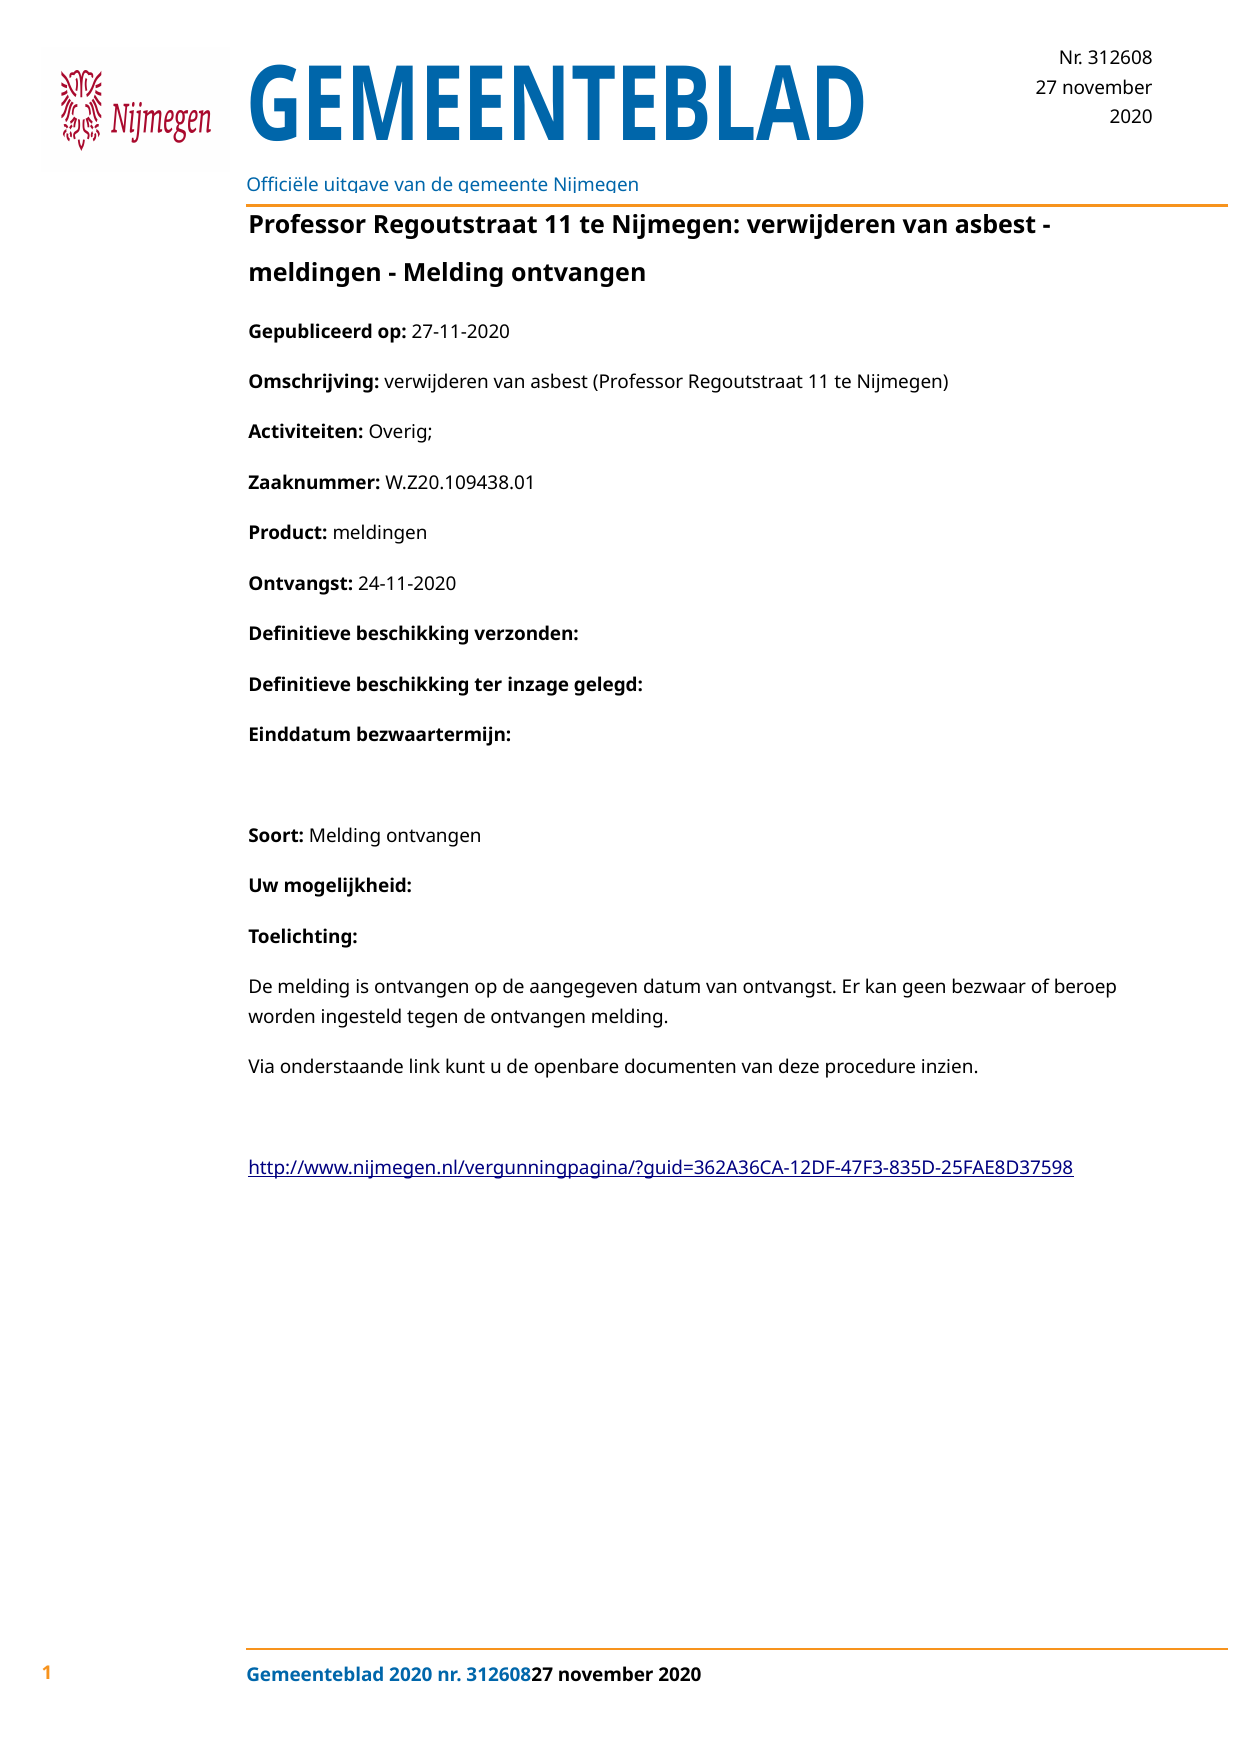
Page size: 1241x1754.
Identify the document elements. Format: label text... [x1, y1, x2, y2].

text Uw mogelijkheid: [248, 872, 1152, 898]
text http://www.nijmegen.nl/vergunningpagina/?guid=362A36CA-12DF-47F3-835D-25FAE8D37598 [248, 1154, 1152, 1180]
text Toelichting: [248, 923, 1152, 949]
text Definitieve beschikking ter inzage gelegd: [248, 671, 1152, 697]
text Soort: Melding ontvangen [248, 822, 1152, 848]
text Product: meldingen [248, 519, 1152, 545]
text Gepubliceerd op: 27-11-2020 [248, 318, 1152, 344]
text De melding is ontvangen op de aangegeven datum van ontvangst. Er kan geen bezwaar of beroep worden ingesteld tegen de ontvangen melding. [248, 973, 1152, 1029]
picture [41, 47, 231, 172]
text Activiteiten: Overig; [248, 419, 1152, 444]
text Einddatum bezwaartermijn: [248, 721, 1152, 747]
text Definitieve beschikking verzonden: [248, 620, 1152, 646]
text Zaaknummer: W.Z20.109438.01 [248, 469, 1152, 495]
text Professor Regoutstraat 11 te Nijmegen: verwijderen van asbest - meldingen - Melding ontvangen [248, 207, 1152, 288]
text Ontvangst: 24-11-2020 [248, 570, 1152, 596]
text Omschrijving: verwijderen van asbest (Professor Regoutstraat 11 te Nijmegen) [248, 368, 1152, 394]
text Via onderstaande link kunt u de openbare documenten van deze procedure inzien. [248, 1053, 1152, 1079]
